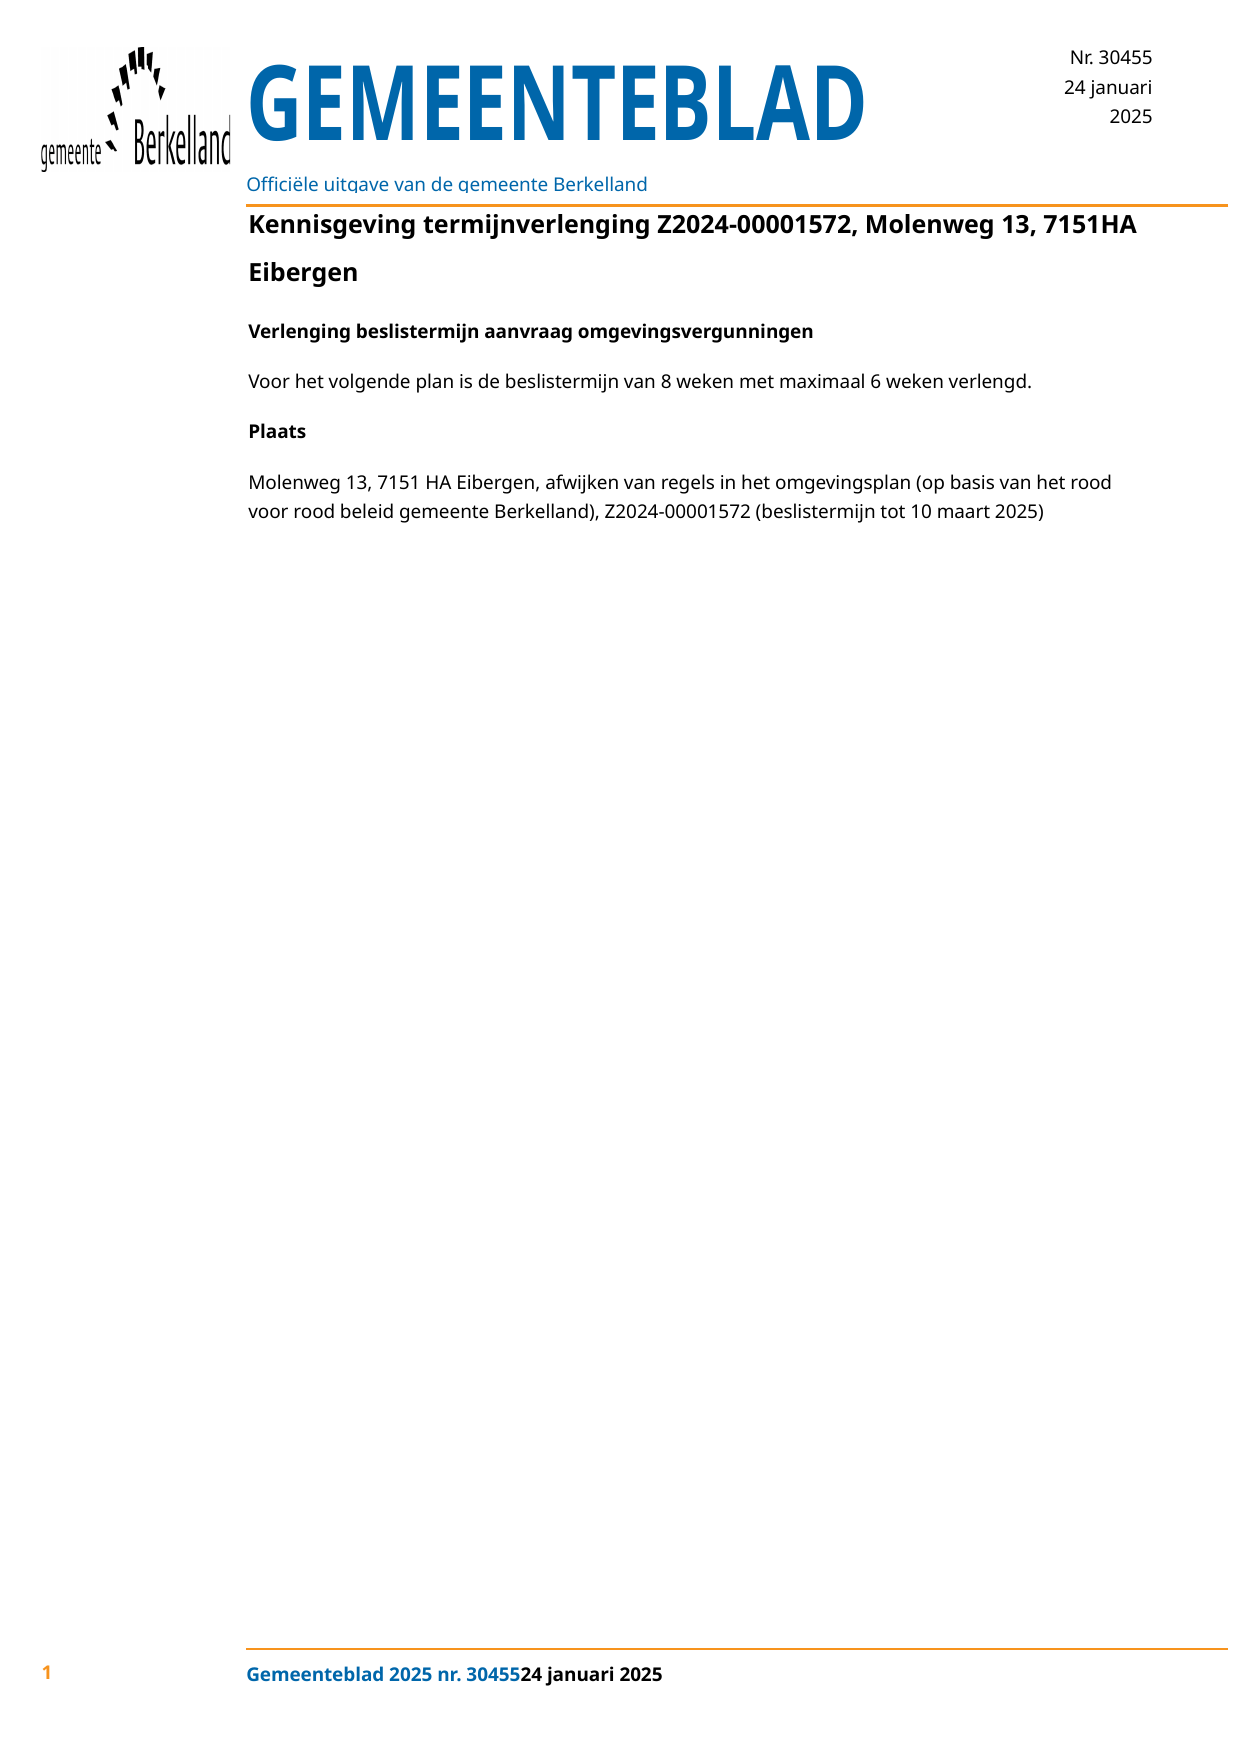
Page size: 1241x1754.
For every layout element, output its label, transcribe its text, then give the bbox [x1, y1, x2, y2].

text Voor het volgende plan is de beslistermijn van 8 weken met maximaal 6 weken verlengd. [248, 368, 1152, 394]
text Verlenging beslistermijn aanvraag omgevingsvergunningen [248, 318, 1152, 344]
text Plaats [248, 419, 1152, 444]
text Molenweg 13, 7151 HA Eibergen, afwijken van regels in het omgevingsplan (op basis van het rood voor rood beleid gemeente Berkelland), Z2024-00001572 (beslistermijn tot 10 maart 2025) [248, 469, 1152, 524]
text Kennisgeving termijnverlenging Z2024-00001572, Molenweg 13, 7151HA Eibergen [248, 207, 1152, 288]
picture [41, 47, 231, 172]
